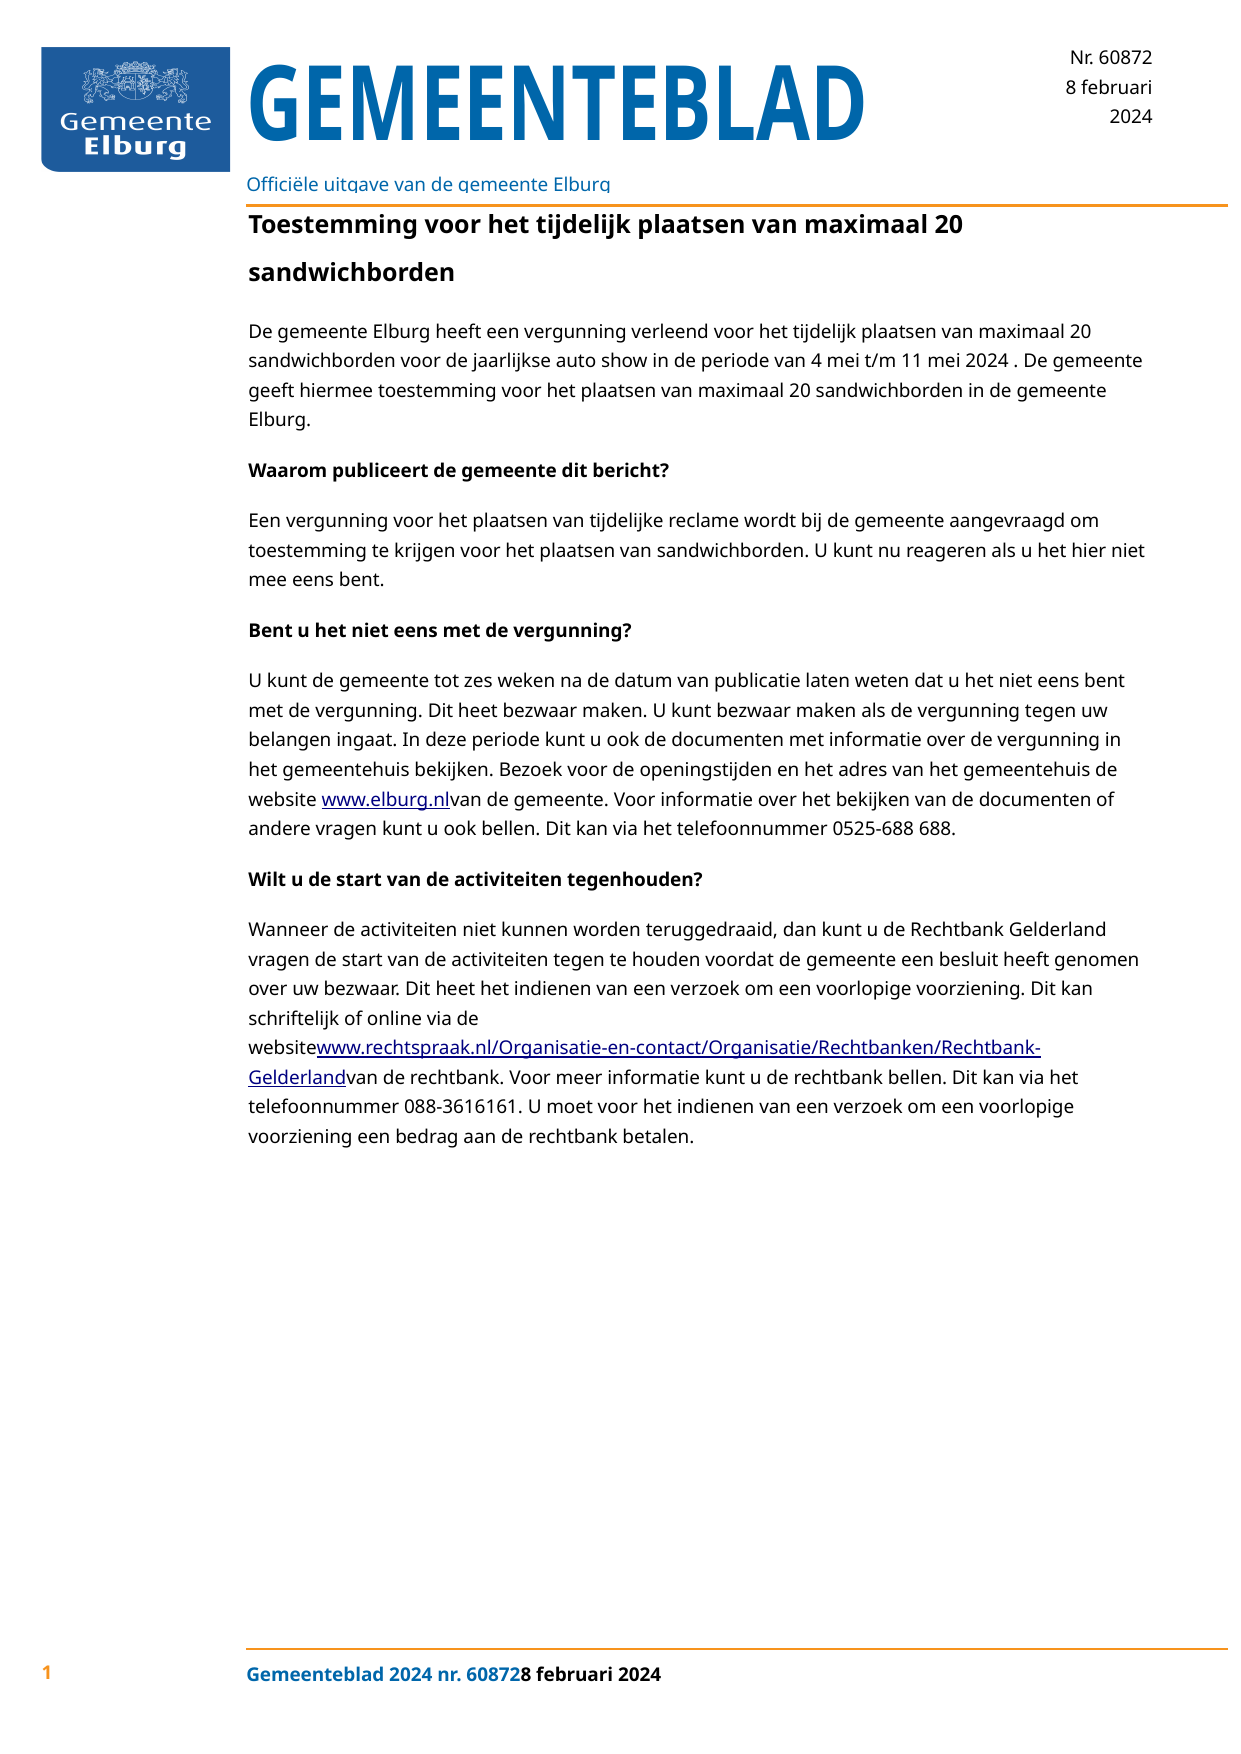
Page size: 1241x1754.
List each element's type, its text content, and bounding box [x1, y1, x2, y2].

picture [41, 47, 231, 172]
text Wilt u de start van de activiteiten tegenhouden? [248, 866, 1152, 892]
text Waarom publiceert de gemeente dit bericht? [248, 457, 1152, 483]
text Toestemming voor het tijdelijk plaatsen van maximaal 20 sandwichborden [248, 207, 1152, 288]
text Bent u het niet eens met de vergunning? [248, 617, 1152, 643]
text Wanneer de activiteiten niet kunnen worden teruggedraaid, dan kunt u de Rechtbank Gelderland vragen de start van de activiteiten tegen te houden voordat de gemeente een besluit heeft genomen over uw bezwaar. Dit heet het indienen van een verzoek om een voorlopige voorziening. Dit kan schriftelijk of online via de websitewww.rechtspraak.nl/Organisatie-en-contact/Organisatie/Rechtbanken/Rechtbank-Gelderlandvan de rechtbank. Voor meer informatie kunt u de rechtbank bellen. Dit kan via het telefoonnummer 088-3616161. U moet voor het indienen van een verzoek om een voorlopige voorziening een bedrag aan de rechtbank betalen. [248, 916, 1152, 1149]
text U kunt de gemeente tot zes weken na de datum van publicatie laten weten dat u het niet eens bent met de vergunning. Dit heet bezwaar maken. U kunt bezwaar maken als de vergunning tegen uw belangen ingaat. In deze periode kunt u ook de documenten met informatie over de vergunning in het gemeentehuis bekijken. Bezoek voor de openingstijden en het adres van het gemeentehuis de website www.elburg.nlvan de gemeente. Voor informatie over het bekijken van de documenten of andere vragen kunt u ook bellen. Dit kan via het telefoonnummer 0525-688 688. [248, 667, 1152, 841]
text De gemeente Elburg heeft een vergunning verleend voor het tijdelijk plaatsen van maximaal 20 sandwichborden voor de jaarlijkse auto show in de periode van 4 mei t/m 11 mei 2024 . De gemeente geeft hiermee toestemming voor het plaatsen van maximaal 20 sandwichborden in de gemeente Elburg. [248, 318, 1152, 432]
text Een vergunning voor het plaatsen van tijdelijke reclame wordt bij de gemeente aangevraagd om toestemming te krijgen voor het plaatsen van sandwichborden. U kunt nu reageren als u het hier niet mee eens bent. [248, 507, 1152, 592]
